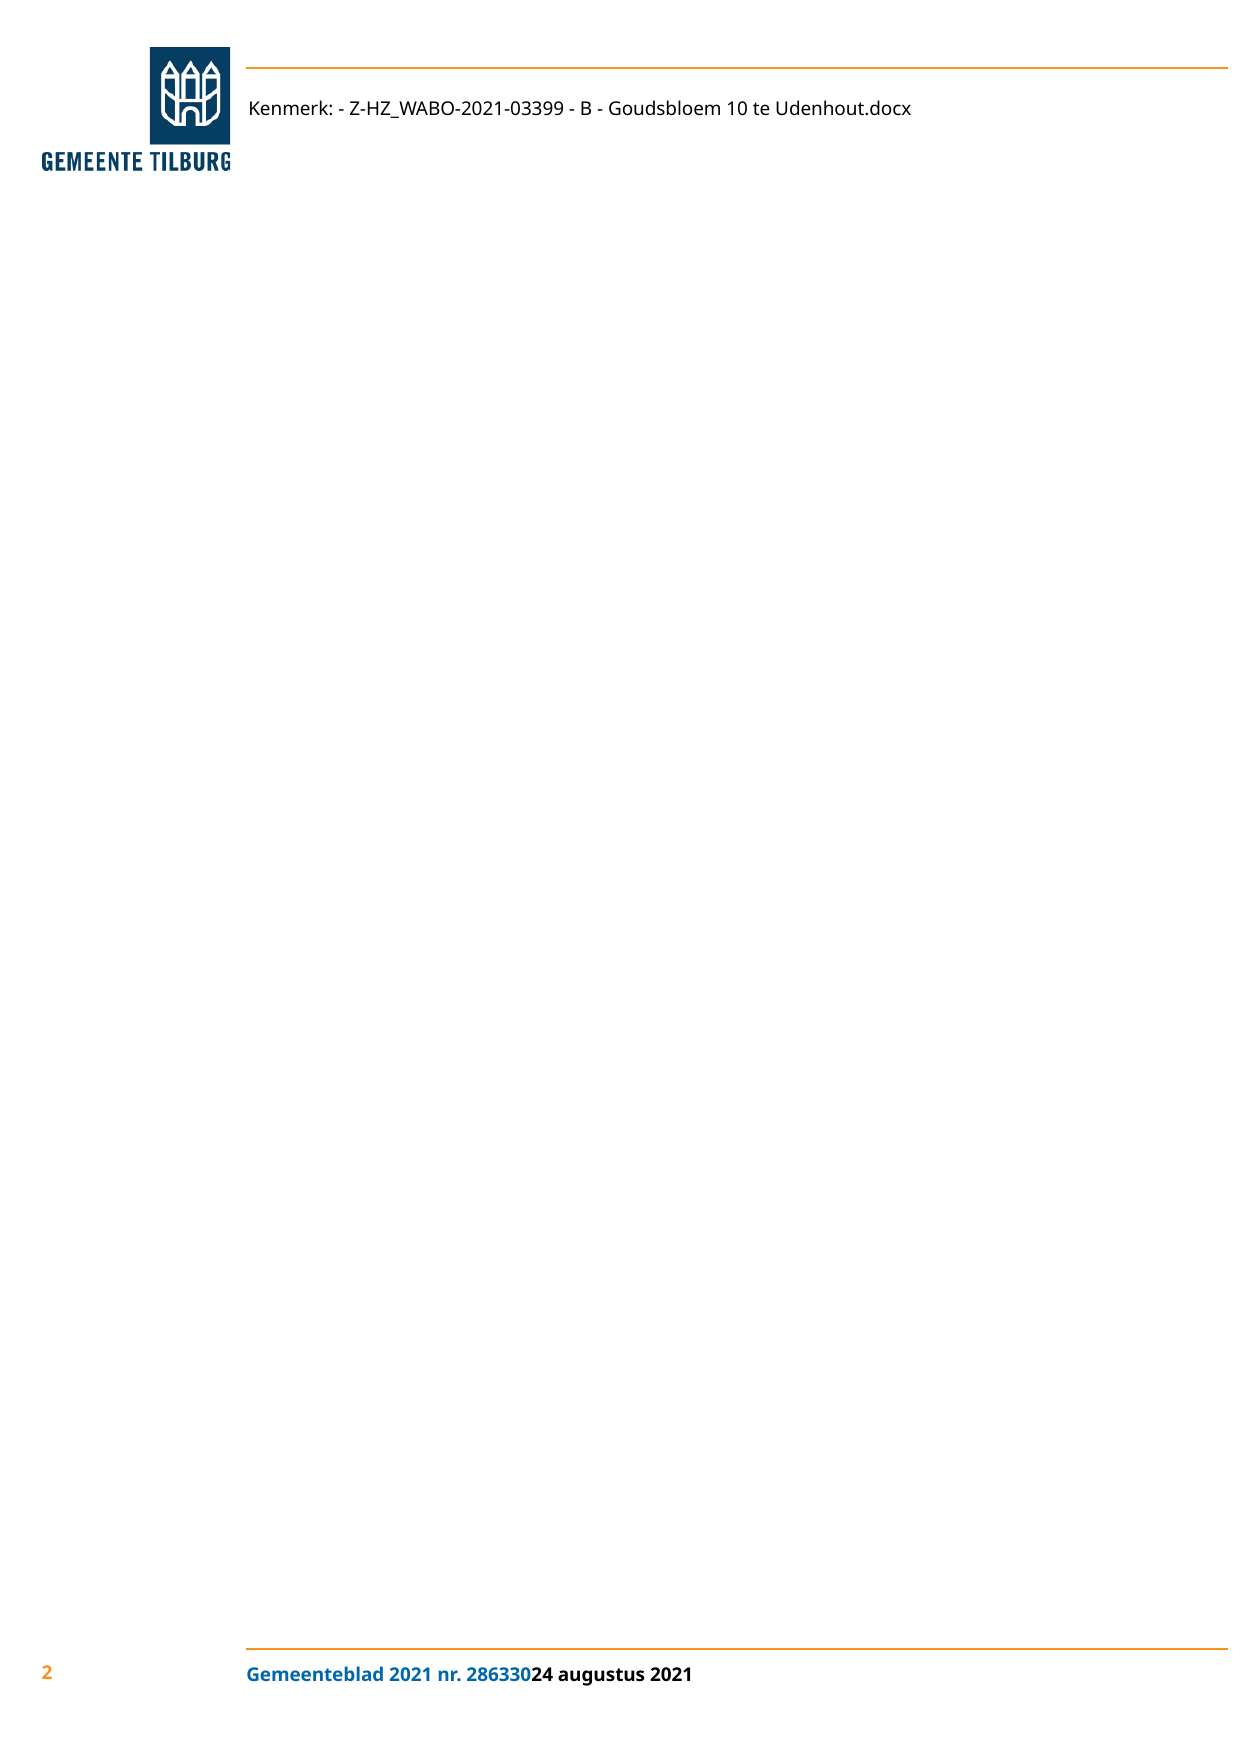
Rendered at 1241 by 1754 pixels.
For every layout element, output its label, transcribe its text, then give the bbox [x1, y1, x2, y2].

picture [41, 47, 231, 172]
text Kenmerk: - Z-HZ_WABO-2021-03399 - B - Goudsbloem 10 te Udenhout.docx [248, 95, 1152, 121]
